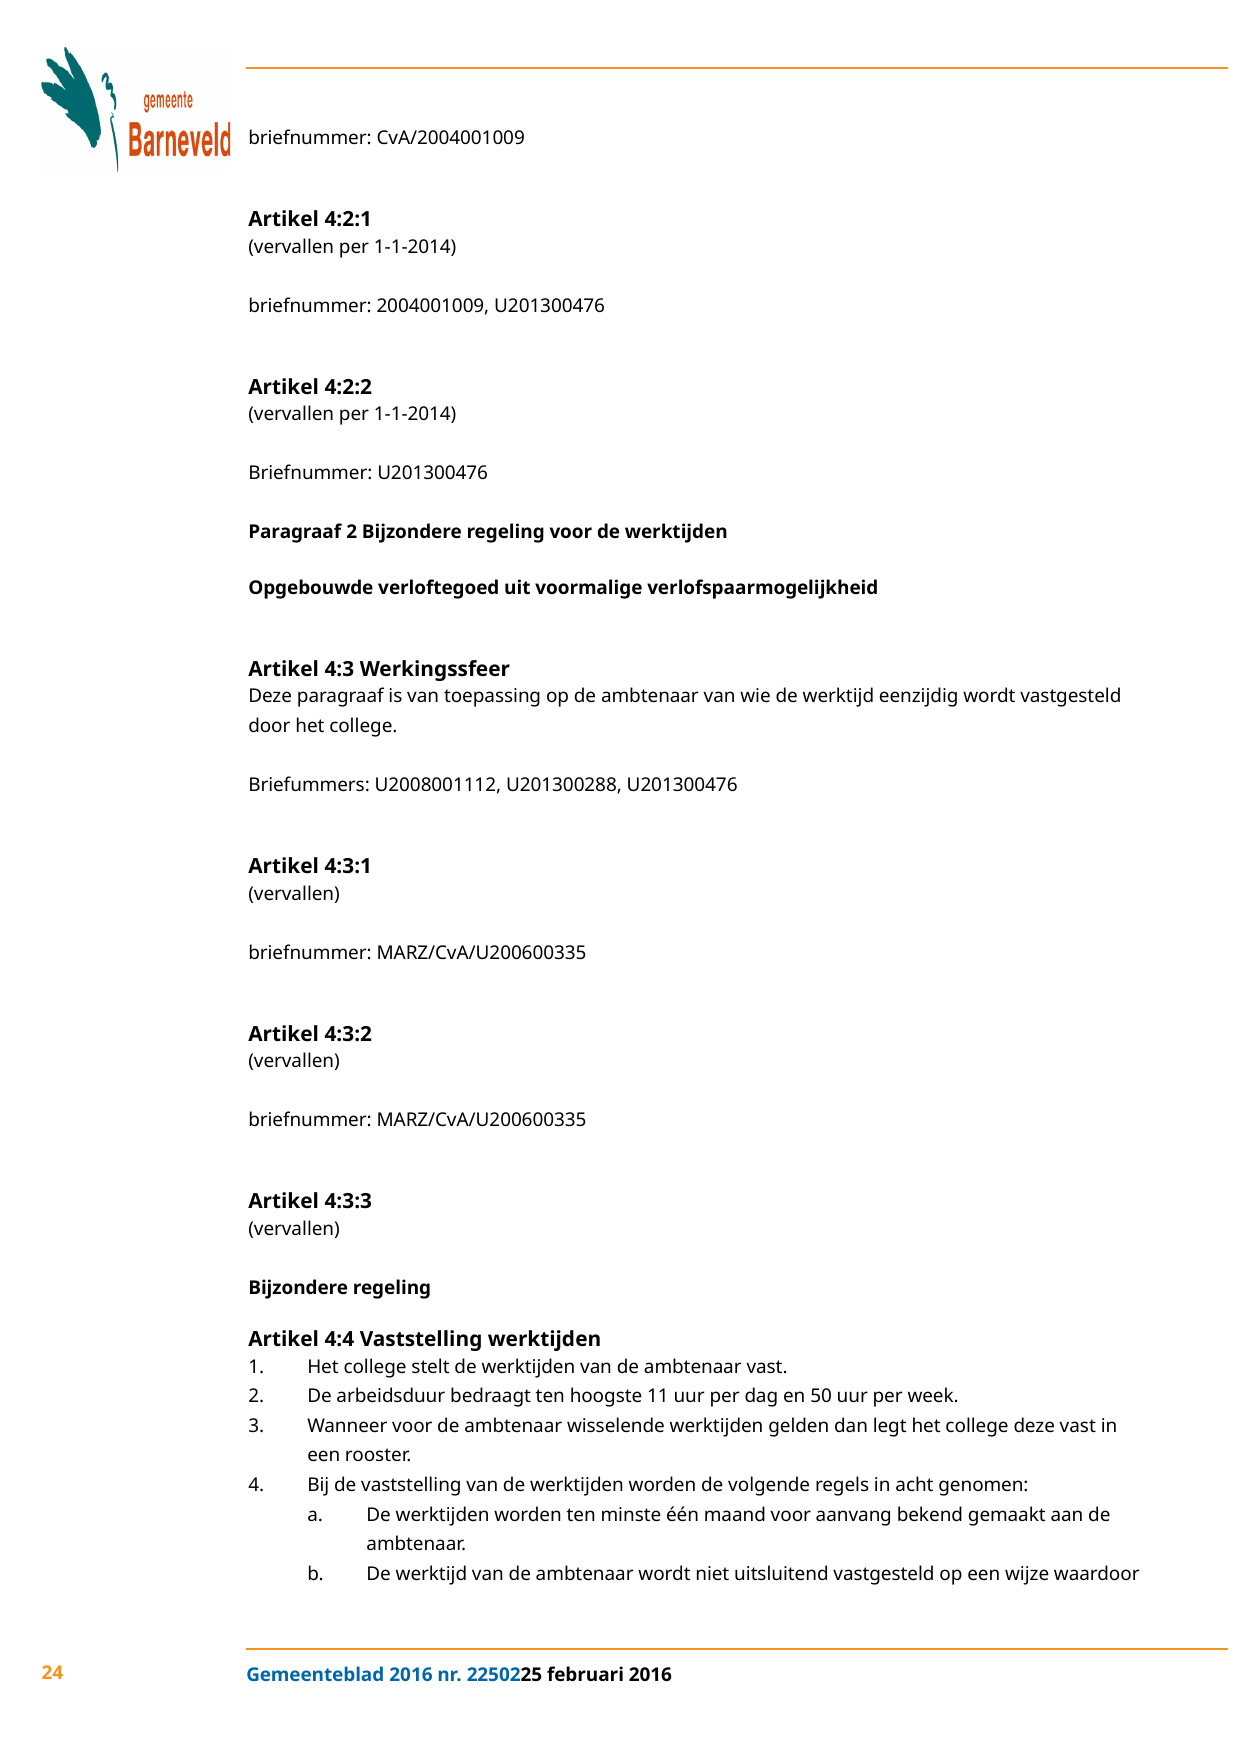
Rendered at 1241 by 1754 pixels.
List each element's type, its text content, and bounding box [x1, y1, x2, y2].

text Artikel 4:3:2 [248, 1019, 1152, 1047]
list Bij de vaststelling van de werktijden worden de volgende regels in acht genomen: [248, 1471, 1152, 1497]
text briefnummer: MARZ/CvA/U200600335 [248, 939, 1152, 964]
text briefnummer: CvA/2004001009 [248, 124, 1152, 150]
text briefnummer: 2004001009, U201300476 [248, 292, 1152, 318]
text (vervallen) [248, 1215, 1152, 1241]
text Bijzondere regeling [248, 1274, 1152, 1300]
text Artikel 4:3:3 [248, 1186, 1152, 1215]
list De werktijden worden ten minste één maand voor aanvang bekend gemaakt aan de ambtenaar. [307, 1501, 1152, 1556]
list De werktijd van de ambtenaar wordt niet uitsluitend vastgesteld op een wijze waardoor [307, 1560, 1152, 1586]
text Briefnummer: U201300476 [248, 459, 1152, 485]
text Opgebouwde verloftegoed uit voormalige verlofspaarmogelijkheid [248, 574, 1152, 600]
list Het college stelt de werktijden van de ambtenaar vast. [248, 1353, 1152, 1379]
text (vervallen per 1-1-2014) [248, 233, 1152, 258]
text Artikel 4:2:2 [248, 372, 1152, 400]
text Briefummers: U2008001112, U201300288, U201300476 [248, 771, 1152, 797]
text Deze paragraaf is van toepassing op de ambtenaar van wie de werktijd eenzijdig wordt vastgesteld door het college. [248, 682, 1152, 738]
picture [41, 47, 231, 172]
text Artikel 4:4 Vaststelling werktijden [248, 1324, 1152, 1353]
text (vervallen per 1-1-2014) [248, 400, 1152, 426]
list De arbeidsduur bedraagt ten hoogste 11 uur per dag en 50 uur per week. [248, 1382, 1152, 1408]
text Paragraaf 2 Bijzondere regeling voor de werktijden [248, 519, 1152, 544]
text Artikel 4:3 Werkingssfeer [248, 654, 1152, 682]
text Artikel 4:2:1 [248, 204, 1152, 233]
list Wanneer voor de ambtenaar wisselende werktijden gelden dan legt het college deze vast in een rooster. [248, 1412, 1152, 1467]
text Artikel 4:3:1 [248, 851, 1152, 880]
text briefnummer: MARZ/CvA/U200600335 [248, 1106, 1152, 1132]
text (vervallen) [248, 880, 1152, 905]
text (vervallen) [248, 1047, 1152, 1073]
